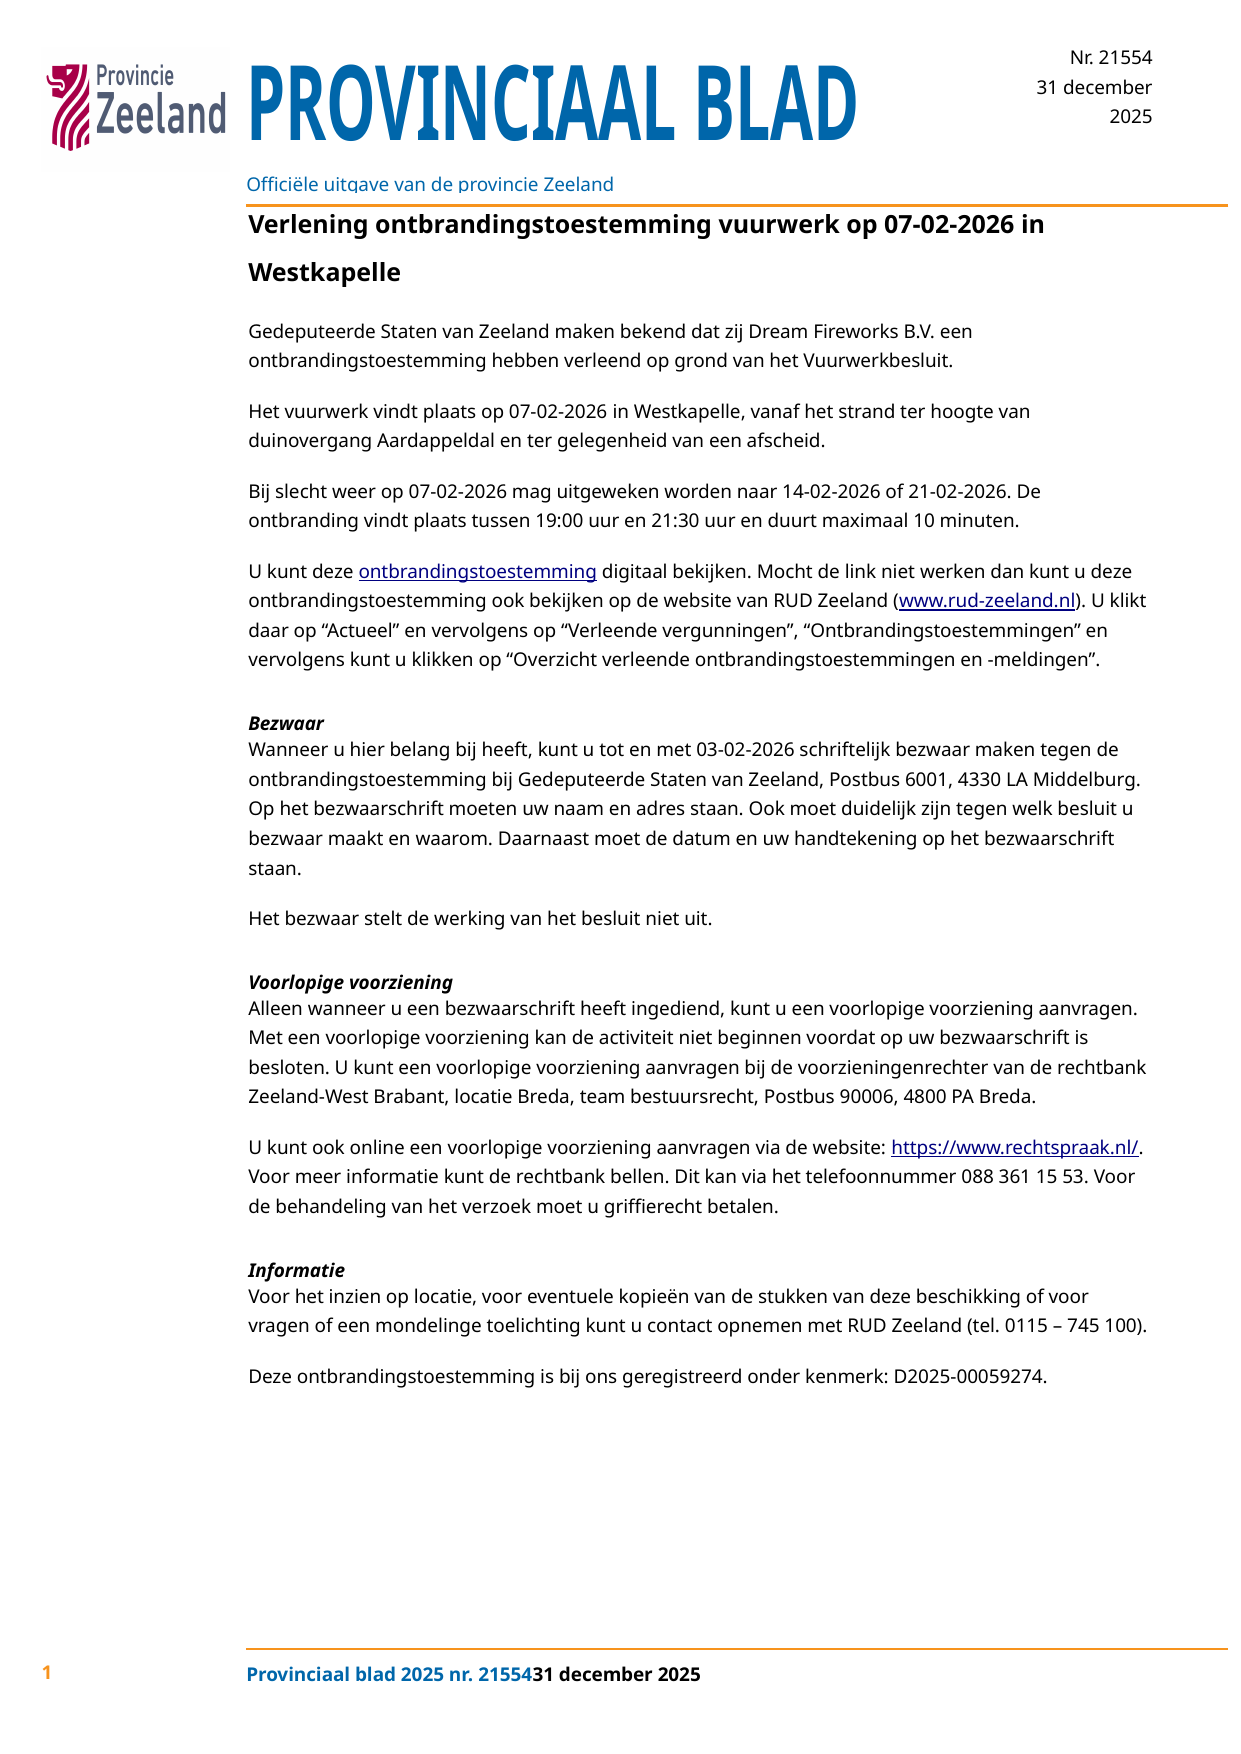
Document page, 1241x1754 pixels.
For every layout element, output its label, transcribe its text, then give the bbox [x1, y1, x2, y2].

text Voor het inzien op locatie, voor eventuele kopieën van de stukken van deze beschikking of voor vragen of een mondelinge toelichting kunt u contact opnemen met RUD Zeeland (tel. 0115 – 745 100). [248, 1283, 1152, 1338]
text Bezwaar [248, 711, 1152, 736]
text Voorlopige voorziening [248, 969, 1152, 995]
text Het vuurwerk vindt plaats op 07-02-2026 in Westkapelle, vanaf het strand ter hoogte van duinovergang Aardappeldal en ter gelegenheid van een afscheid. [248, 398, 1152, 453]
text Deze ontbrandingstoestemming is bij ons geregistreerd onder kenmerk: D2025-00059274. [248, 1363, 1152, 1388]
text U kunt deze ontbrandingstoestemming digitaal bekijken. Mocht de link niet werken dan kunt u deze ontbrandingstoestemming ook bekijken op de website van RUD Zeeland (www.rud-zeeland.nl). U klikt daar op “Actueel” en vervolgens op “Verleende vergunningen”, “Ontbrandingstoestemmingen” en vervolgens kunt u klikken op “Overzicht verleende ontbrandingstoestemmingen en -meldingen”. [248, 558, 1152, 672]
picture [41, 47, 231, 172]
text Bij slecht weer op 07-02-2026 mag uitgeweken worden naar 14-02-2026 of 21-02-2026. De ontbranding vindt plaats tussen 19:00 uur en 21:30 uur en duurt maximaal 10 minuten. [248, 478, 1152, 533]
text Wanneer u hier belang bij heeft, kunt u tot en met 03-02-2026 schriftelijk bezwaar maken tegen de ontbrandingstoestemming bij Gedeputeerde Staten van Zeeland, Postbus 6001, 4330 LA Middelburg. Op het bezwaarschrift moeten uw naam en adres staan. Ook moet duidelijk zijn tegen welk besluit u bezwaar maakt en waarom. Daarnaast moet de datum en uw handtekening op het bezwaarschrift staan. [248, 736, 1152, 880]
text Informatie [248, 1257, 1152, 1283]
text Gedeputeerde Staten van Zeeland maken bekend dat zij Dream Fireworks B.V. een ontbrandingstoestemming hebben verleend op grond van het Vuurwerkbesluit. [248, 318, 1152, 373]
text U kunt ook online een voorlopige voorziening aanvragen via de website: https://www.rechtspraak.nl/. Voor meer informatie kunt de rechtbank bellen. Dit kan via het telefoonnummer 088 361 15 53. Voor de behandeling van het verzoek moet u griffierecht betalen. [248, 1134, 1152, 1219]
text Verlening ontbrandingstoestemming vuurwerk op 07-02-2026 in Westkapelle [248, 207, 1152, 288]
text Alleen wanneer u een bezwaarschrift heeft ingediend, kunt u een voorlopige voorziening aanvragen. Met een voorlopige voorziening kan de activiteit niet beginnen voordat op uw bezwaarschrift is besloten. U kunt een voorlopige voorziening aanvragen bij de voorzieningenrechter van de rechtbank Zeeland-West Brabant, locatie Breda, team bestuursrecht, Postbus 90006, 4800 PA Breda. [248, 995, 1152, 1109]
text Het bezwaar stelt de werking van het besluit niet uit. [248, 905, 1152, 931]
